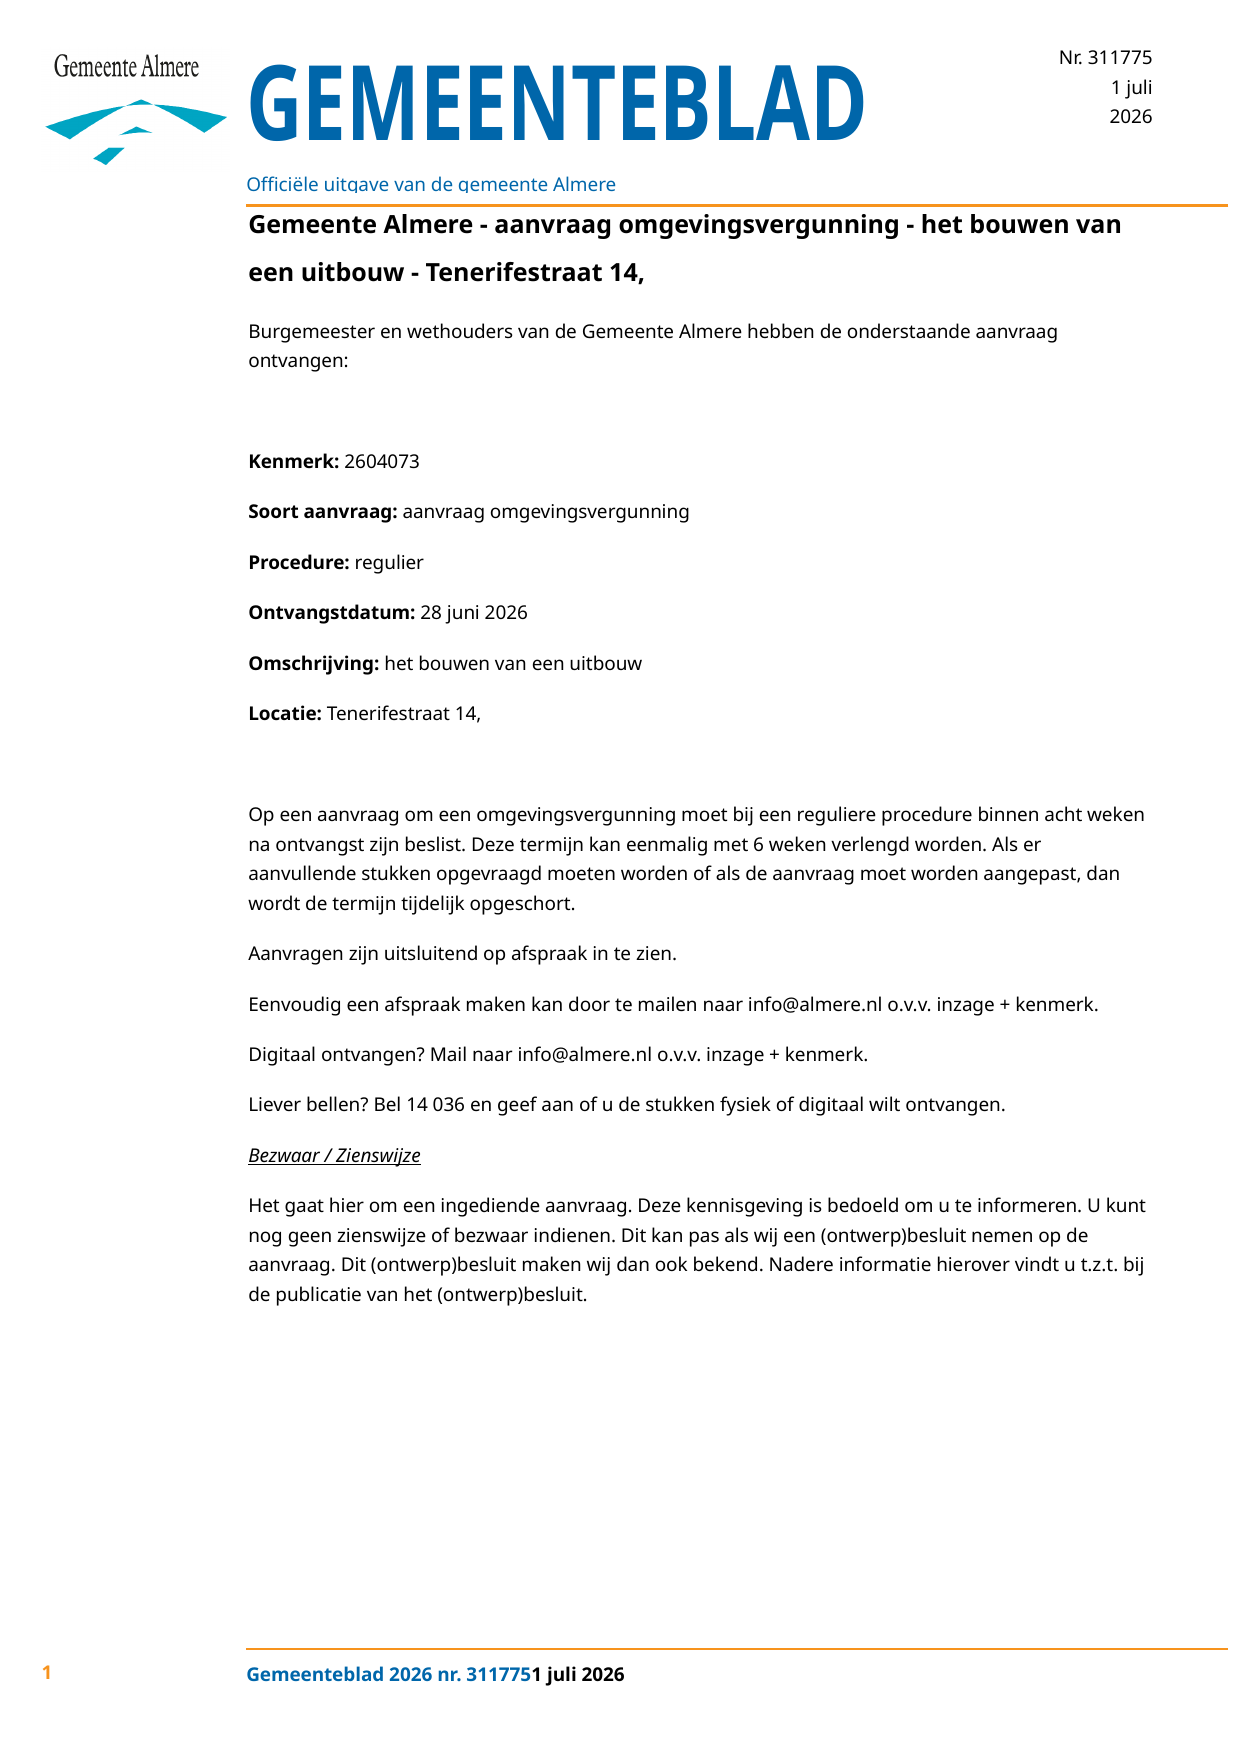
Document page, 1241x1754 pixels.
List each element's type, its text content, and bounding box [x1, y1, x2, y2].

text Eenvoudig een afspraak maken kan door te mailen naar info@almere.nl o.v.v. inzage + kenmerk. [248, 991, 1152, 1017]
text Aanvragen zijn uitsluitend op afspraak in te zien. [248, 940, 1152, 966]
text Soort aanvraag: aanvraag omgevingsvergunning [248, 499, 1152, 524]
text Locatie: Tenerifestraat 14, [248, 700, 1152, 726]
text Op een aanvraag om een omgevingsvergunning moet bij een reguliere procedure binnen acht weken na ontvangst zijn beslist. Deze termijn kan eenmalig met 6 weken verlengd worden. Als er aanvullende stukken opgevraagd moeten worden of als de aanvraag moet worden aangepast, dan wordt de termijn tijdelijk opgeschort. [248, 801, 1152, 916]
text Gemeente Almere - aanvraag omgevingsvergunning - het bouwen van een uitbouw - Tenerifestraat 14, [248, 207, 1152, 288]
text Kenmerk: 2604073 [248, 448, 1152, 474]
text Digitaal ontvangen? Mail naar info@almere.nl o.v.v. inzage + kenmerk. [248, 1041, 1152, 1067]
text Burgemeester en wethouders van de Gemeente Almere hebben de onderstaande aanvraag ontvangen: [248, 318, 1152, 373]
text Bezwaar / Zienswijze [248, 1142, 1152, 1168]
text Liever bellen? Bel 14 036 en geef aan of u de stukken fysiek of digitaal wilt ontvangen. [248, 1092, 1152, 1117]
text Het gaat hier om een ingediende aanvraag. Deze kennisgeving is bedoeld om u te informeren. U kunt nog geen zienswijze of bezwaar indienen. Dit kan pas als wij een (ontwerp)besluit nemen op de aanvraag. Dit (ontwerp)besluit maken wij dan ook bekend. Nadere informatie hierover vindt u t.z.t. bij de publicatie van het (ontwerp)besluit. [248, 1192, 1152, 1307]
text Ontvangstdatum: 28 juni 2026 [248, 599, 1152, 625]
text Omschrijving: het bouwen van een uitbouw [248, 650, 1152, 676]
text Procedure: regulier [248, 549, 1152, 575]
picture [41, 47, 231, 172]
